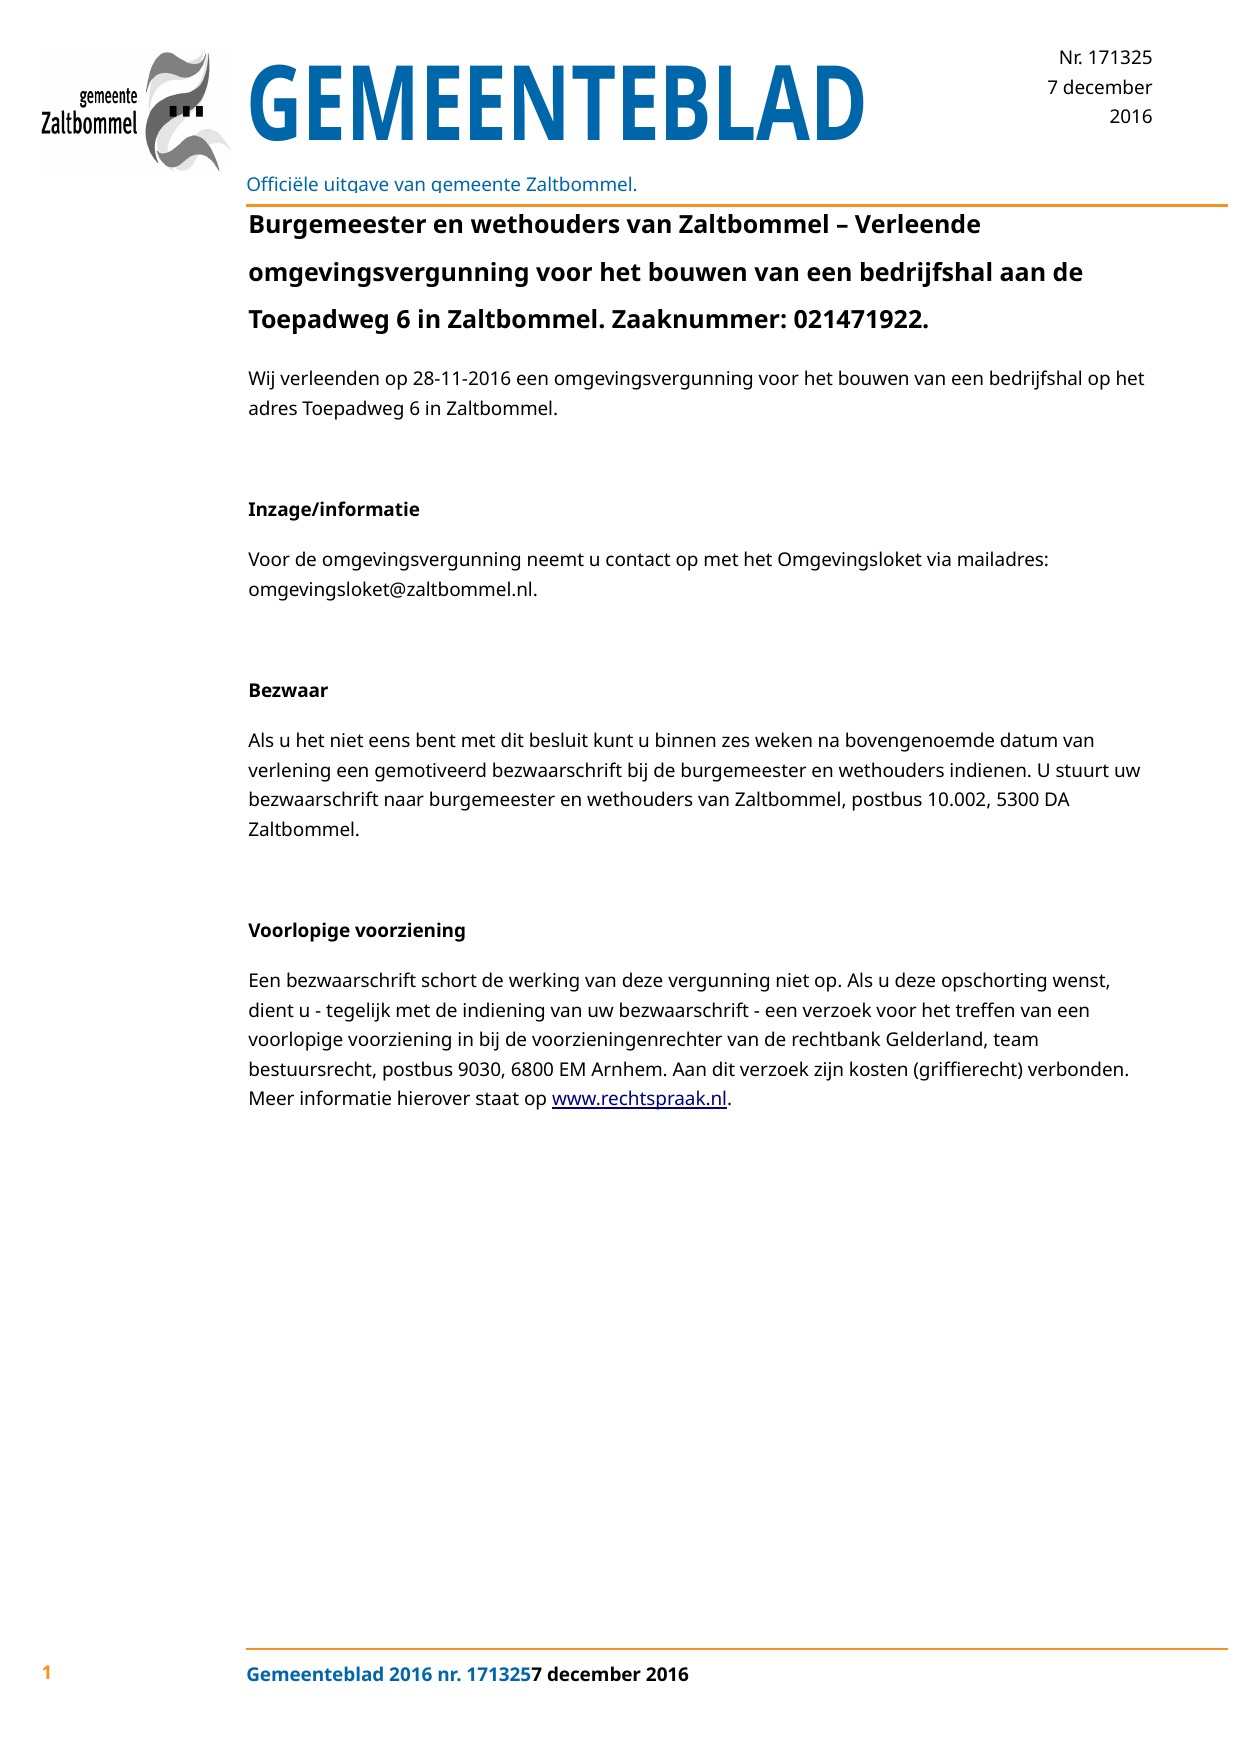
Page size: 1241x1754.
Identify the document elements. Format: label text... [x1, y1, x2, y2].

text Wij verleenden op 28-11-2016 een omgevingsvergunning voor het bouwen van een bedrijfshal op het adres Toepadweg 6 in Zaltbommel. [248, 366, 1152, 421]
text Voor de omgevingsvergunning neemt u contact op met het Omgevingsloket via mailadres: omgevingsloket@zaltbommel.nl. [248, 546, 1152, 602]
text Burgemeester en wethouders van Zaltbommel – Verleende omgevingsvergunning voor het bouwen van een bedrijfshal aan de Toepadweg 6 in Zaltbommel. Zaaknummer: 021471922. [248, 207, 1152, 336]
text Een bezwaarschrift schort de werking van deze vergunning niet op. Als u deze opschorting wenst, dient u - tegelijk met de indiening van uw bezwaarschrift - een verzoek voor het treffen van een voorlopige voorziening in bij de voorzieningenrechter van de rechtbank Gelderland, team bestuursrecht, postbus 9030, 6800 EM Arnhem. Aan dit verzoek zijn kosten (griffierecht) verbonden. Meer informatie hierover staat op www.rechtspraak.nl. [248, 967, 1152, 1111]
text Voorlopige voorziening [248, 917, 1152, 942]
text Bezwaar [248, 677, 1152, 702]
text Als u het niet eens bent met dit besluit kunt u binnen zes weken na bovengenoemde datum van verlening een gemotiveerd bezwaarschrift bij de burgemeester en wethouders indienen. U stuurt uw bezwaarschrift naar burgemeester en wethouders van Zaltbommel, postbus 10.002, 5300 DA Zaltbommel. [248, 727, 1152, 842]
text Inzage/informatie [248, 496, 1152, 522]
picture [41, 47, 231, 172]
